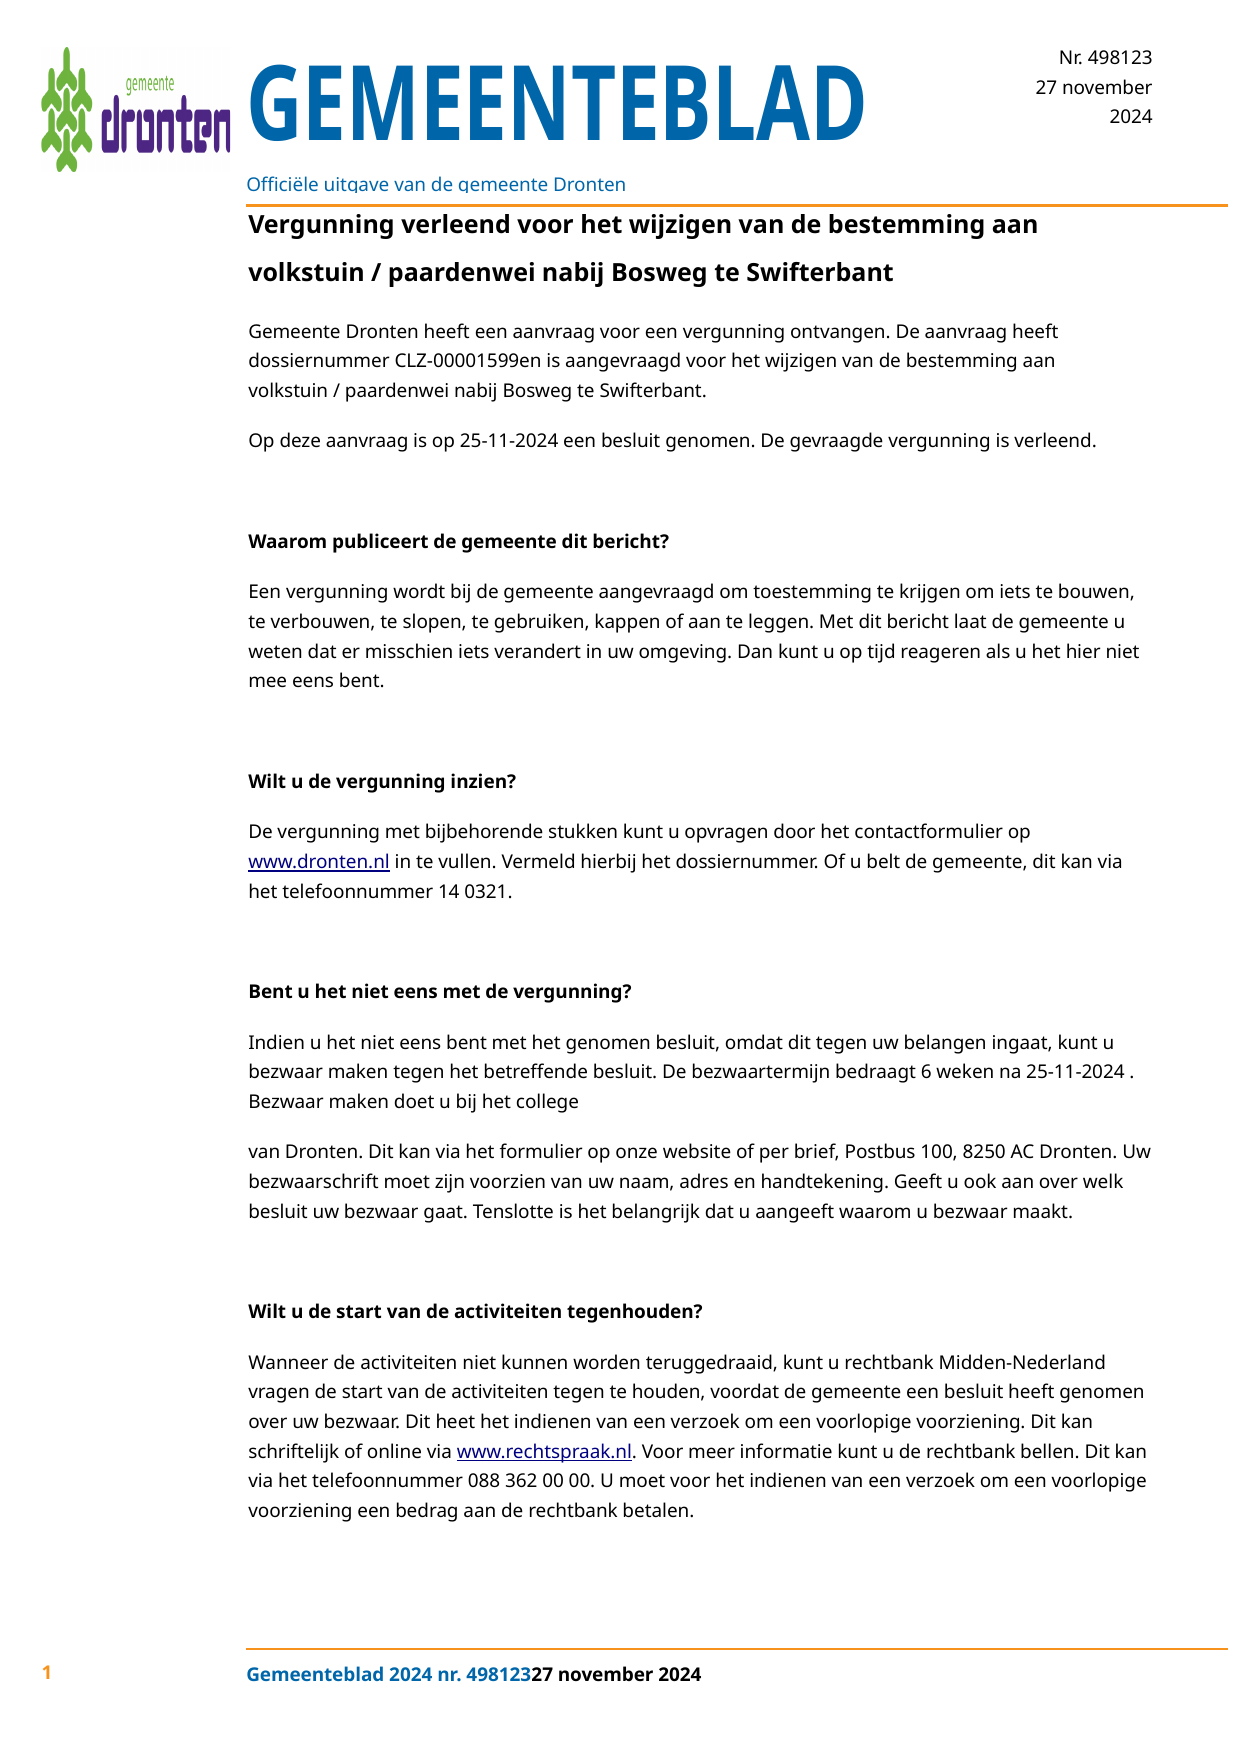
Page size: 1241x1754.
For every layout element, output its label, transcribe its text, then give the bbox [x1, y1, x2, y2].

text Bent u het niet eens met de vergunning? [248, 979, 1152, 1004]
text Wilt u de vergunning inzien? [248, 768, 1152, 794]
text Op deze aanvraag is op 25-11-2024 een besluit genomen. De gevraagde vergunning is verleend. [248, 427, 1152, 453]
text Wilt u de start van de activiteiten tegenhouden? [248, 1299, 1152, 1324]
text Een vergunning wordt bij de gemeente aangevraagd om toestemming te krijgen om iets te bouwen, te verbouwen, te slopen, te gebruiken, kappen of aan te leggen. Met dit bericht laat de gemeente u weten dat er misschien iets verandert in uw omgeving. Dan kunt u op tijd reageren als u het hier niet mee eens bent. [248, 579, 1152, 693]
text Gemeente Dronten heeft een aanvraag voor een vergunning ontvangen. De aanvraag heeft dossiernummer CLZ-00001599en is aangevraagd voor het wijzigen van de bestemming aan volkstuin / paardenwei nabij Bosweg te Swifterbant. [248, 318, 1152, 403]
picture [41, 47, 231, 172]
text Waarom publiceert de gemeente dit bericht? [248, 528, 1152, 554]
text Vergunning verleend voor het wijzigen van de bestemming aan volkstuin / paardenwei nabij Bosweg te Swifterbant [248, 207, 1152, 288]
text Wanneer de activiteiten niet kunnen worden teruggedraaid, kunt u rechtbank Midden-Nederland vragen de start van de activiteiten tegen te houden, voordat de gemeente een besluit heeft genomen over uw bezwaar. Dit heet het indienen van een verzoek om een voorlopige voorziening. Dit kan schriftelijk of online via www.rechtspraak.nl. Voor meer informatie kunt u de rechtbank bellen. Dit kan via het telefoonnummer 088 362 00 00. U moet voor het indienen van een verzoek om een voorlopige voorziening een bedrag aan de rechtbank betalen. [248, 1349, 1152, 1523]
text van Dronten. Dit kan via het formulier op onze website of per brief, Postbus 100, 8250 AC Dronten. Uw bezwaarschrift moet zijn voorzien van uw naam, adres en handtekening. Geeft u ook aan over welk besluit uw bezwaar gaat. Tenslotte is het belangrijk dat u aangeeft waarom u bezwaar maakt. [248, 1139, 1152, 1224]
text De vergunning met bijbehorende stukken kunt u opvragen door het contactformulier op www.dronten.nl in te vullen. Vermeld hierbij het dossiernummer. Of u belt de gemeente, dit kan via het telefoonnummer 14 0321. [248, 819, 1152, 904]
text Indien u het niet eens bent met het genomen besluit, omdat dit tegen uw belangen ingaat, kunt u bezwaar maken tegen het betreffende besluit. De bezwaartermijn bedraagt 6 weken na 25-11-2024 . Bezwaar maken doet u bij het college [248, 1029, 1152, 1114]
